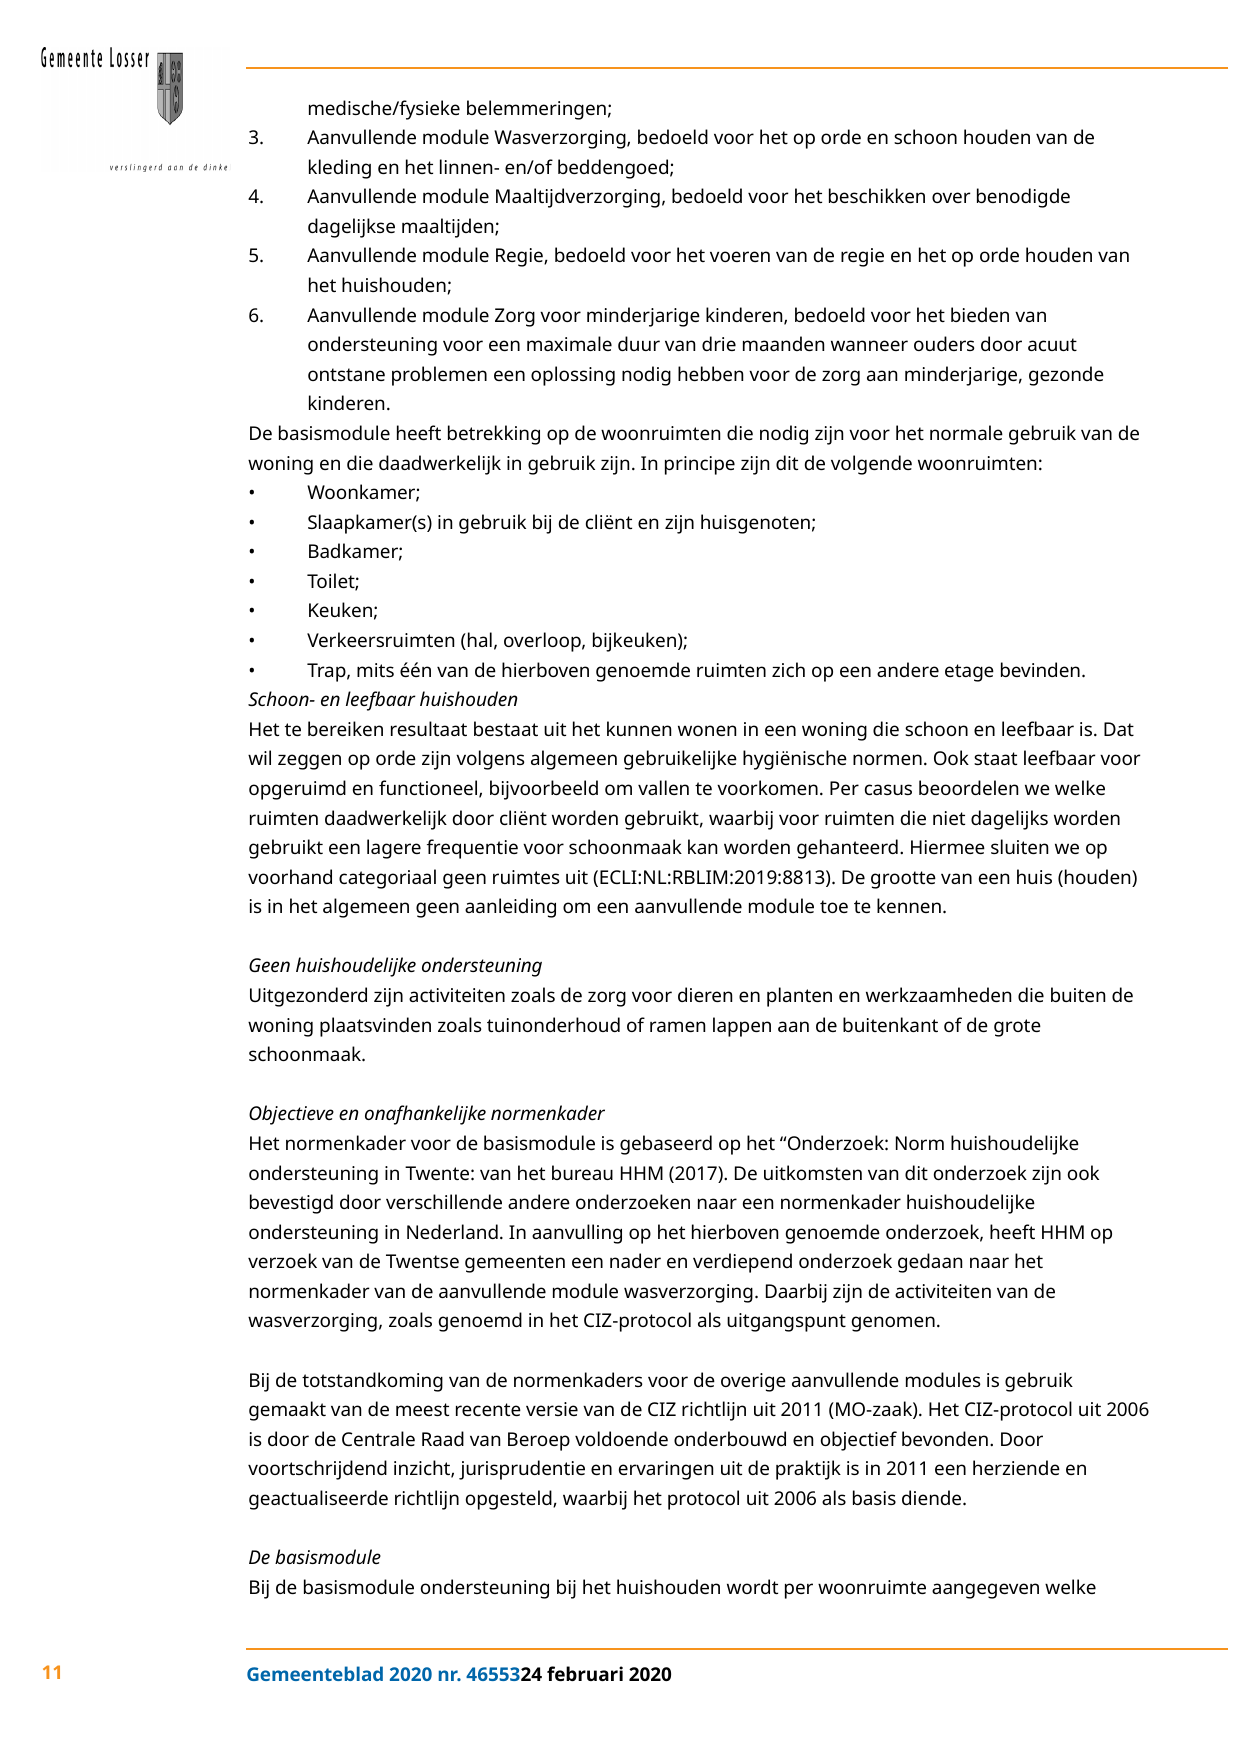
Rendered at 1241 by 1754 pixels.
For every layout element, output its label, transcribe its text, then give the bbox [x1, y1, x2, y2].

text Geen huishoudelijke ondersteuning [248, 953, 1152, 978]
list Keuken; [248, 598, 1152, 623]
list Verkeersruimten (hal, overloop, bijkeuken); [248, 627, 1152, 653]
text De basismodule [248, 1544, 1152, 1570]
list Trap, mits één van de hierboven genoemde ruimten zich op een andere etage bevinden. [248, 657, 1152, 683]
text Het te bereiken resultaat bestaat uit het kunnen wonen in een woning die schoon en leefbaar is. Dat wil zeggen op orde zijn volgens algemeen gebruikelijke hygiënische normen. Ook staat leefbaar voor opgeruimd en functioneel, bijvoorbeeld om vallen te voorkomen. Per casus beoordelen we welke ruimten daadwerkelijk door cliënt worden gebruikt, waarbij voor ruimten die niet dagelijks worden gebruikt een lagere frequentie voor schoonmaak kan worden gehanteerd. Hiermee sluiten we op voorhand categoriaal geen ruimtes uit (ECLI:NL:RBLIM:2019:8813). De grootte van een huis (houden) is in het algemeen geen aanleiding om een aanvullende module toe te kennen. [248, 716, 1152, 919]
list medische/fysieke belemmeringen; [248, 95, 1152, 121]
text Bij de basismodule ondersteuning bij het huishouden wordt per woonruimte aangegeven welke [248, 1574, 1152, 1600]
list Aanvullende module Maaltijdverzorging, bedoeld voor het beschikken over benodigde dagelijkse maaltijden; [248, 183, 1152, 239]
list Aanvullende module Wasverzorging, bedoeld voor het op orde en schoon houden van de kleding en het linnen- en/of beddengoed; [248, 124, 1152, 180]
text Schoon- en leefbaar huishouden [248, 686, 1152, 712]
list Aanvullende module Regie, bedoeld voor het voeren van de regie en het op orde houden van het huishouden; [248, 243, 1152, 298]
list Slaapkamer(s) in gebruik bij de cliënt en zijn huisgenoten; [248, 509, 1152, 535]
text Objectieve en onafhankelijke normenkader [248, 1101, 1152, 1126]
list Badkamer; [248, 538, 1152, 564]
text Het normenkader voor de basismodule is gebaseerd op het “Onderzoek: Norm huishoudelijke ondersteuning in Twente: van het bureau HHM (2017). De uitkomsten van dit onderzoek zijn ook bevestigd door verschillende andere onderzoeken naar een normenkader huishoudelijke ondersteuning in Nederland. In aanvulling op het hierboven genoemde onderzoek, heeft HHM op verzoek van de Twentse gemeenten een nader en verdiepend onderzoek gedaan naar het normenkader van de aanvullende module wasverzorging. Daarbij zijn de activiteiten van de wasverzorging, zoals genoemd in het CIZ-protocol als uitgangspunt genomen. [248, 1130, 1152, 1333]
list Woonkamer; [248, 479, 1152, 505]
text De basismodule heeft betrekking op de woonruimten die nodig zijn voor het normale gebruik van de woning en die daadwerkelijk in gebruik zijn. In principe zijn dit de volgende woonruimten: [248, 420, 1152, 476]
picture [41, 47, 231, 172]
text Uitgezonderd zijn activiteiten zoals de zorg voor dieren en planten en werkzaamheden die buiten de woning plaatsvinden zoals tuinonderhoud of ramen lappen aan de buitenkant of de grote schoonmaak. [248, 982, 1152, 1067]
list Toilet; [248, 568, 1152, 594]
text Bij de totstandkoming van de normenkaders voor de overige aanvullende modules is gebruik gemaakt van de meest recente versie van de CIZ richtlijn uit 2011 (MO-zaak). Het CIZ-protocol uit 2006 is door de Centrale Raad van Beroep voldoende onderbouwd en objectief bevonden. Door voortschrijdend inzicht, jurisprudentie en ervaringen uit de praktijk is in 2011 een herziende en geactualiseerde richtlijn opgesteld, waarbij het protocol uit 2006 als basis diende. [248, 1367, 1152, 1511]
list Aanvullende module Zorg voor minderjarige kinderen, bedoeld voor het bieden van ondersteuning voor een maximale duur van drie maanden wanneer ouders door acuut ontstane problemen een oplossing nodig hebben voor de zorg aan minderjarige, gezonde kinderen. [248, 302, 1152, 416]
